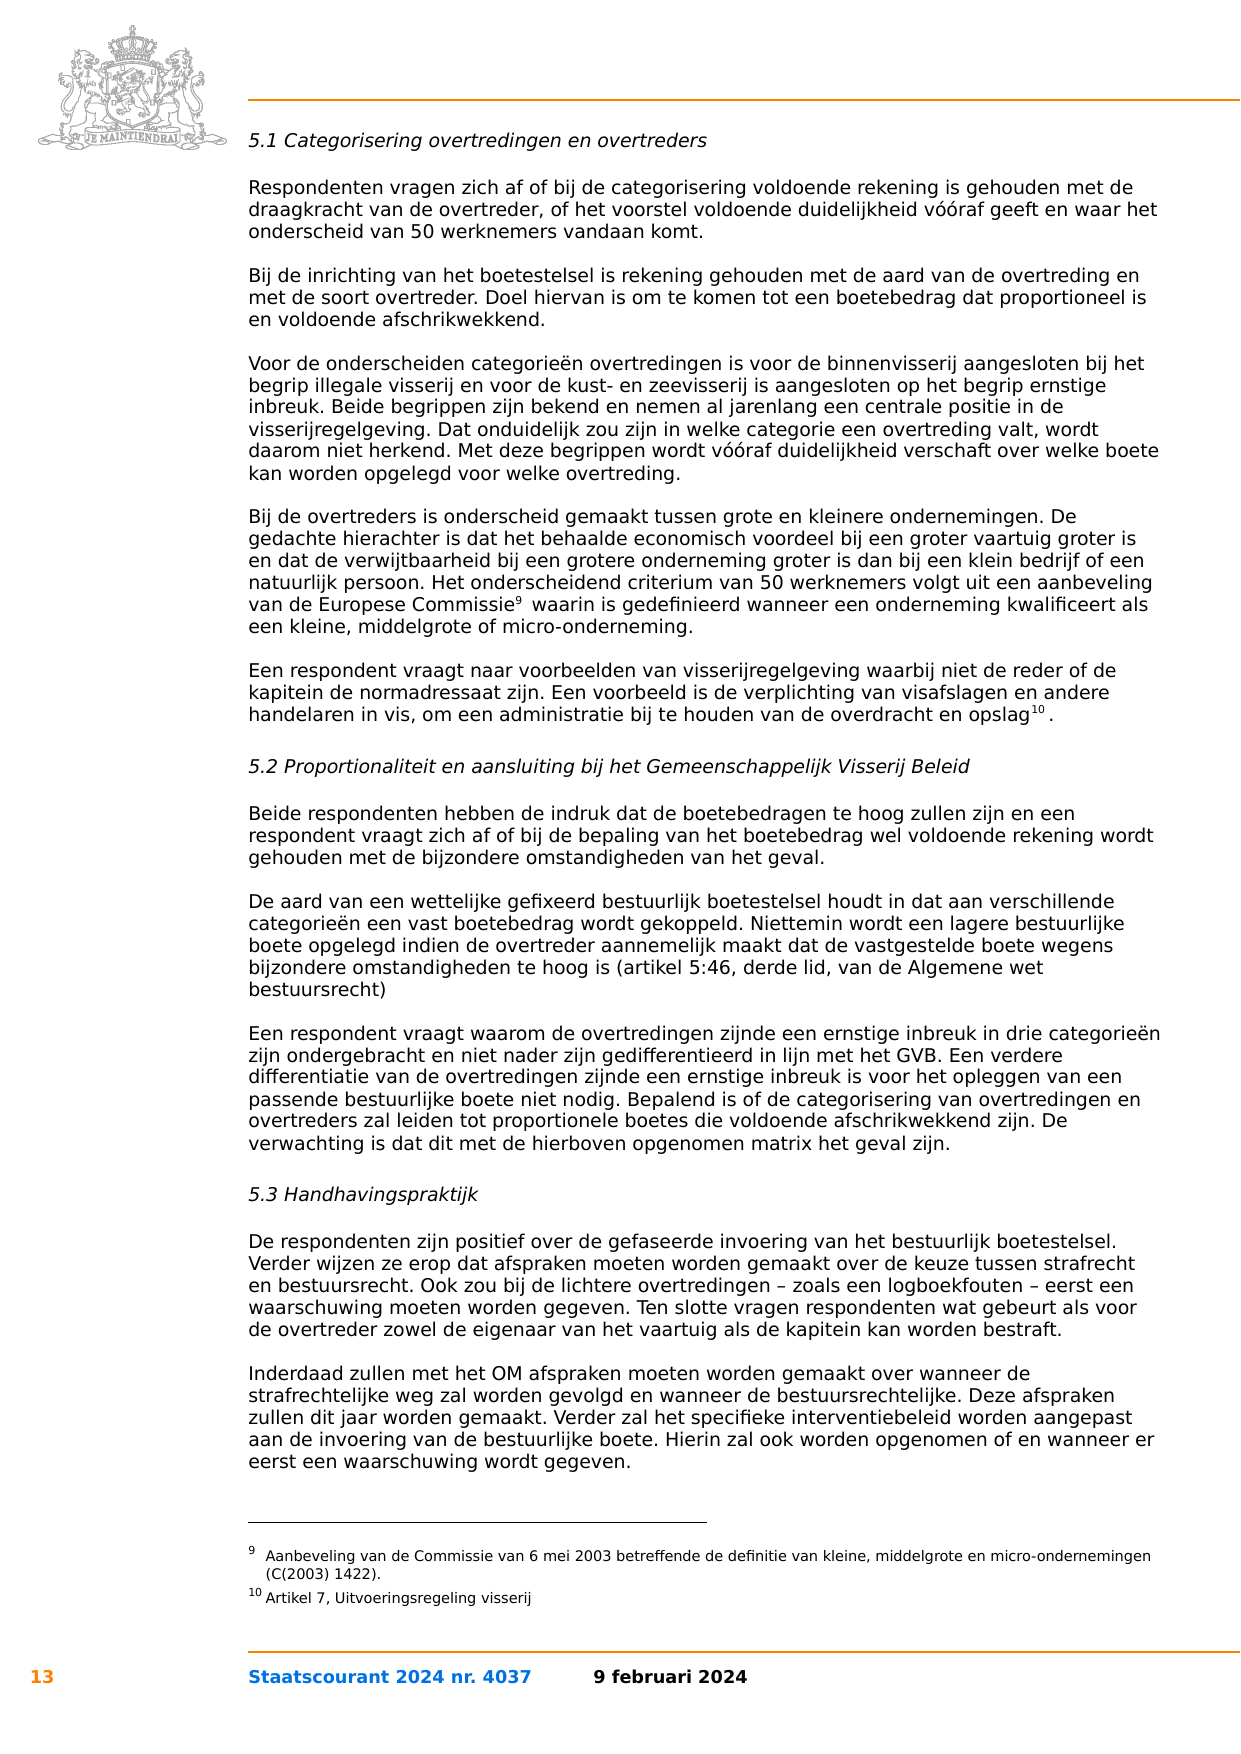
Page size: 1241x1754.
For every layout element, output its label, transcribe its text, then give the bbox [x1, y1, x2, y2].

text Een respondent vraagt waarom de overtredingen zijnde een ernstige inbreuk in drie categorieën zijn ondergebracht en niet nader zijn gedifferentieerd in lijn met het GVB. Een verdere differentiatie van de overtredingen zijnde een ernstige inbreuk is voor het opleggen van een passende bestuurlijke boete niet nodig. Bepalend is of de categorisering van overtredingen en overtreders zal leiden tot proportionele boetes die voldoende afschrikwekkend zijn. De verwachting is dat dit met de hierboven opgenomen matrix het geval zijn. [248, 1022, 1163, 1154]
text Beide respondenten hebben de indruk dat de boetebedragen te hoog zullen zijn en een respondent vraagt zich af of bij de bepaling van het boetebedrag wel voldoende rekening wordt gehouden met de bijzondere omstandigheden van het geval. [248, 803, 1163, 869]
text Bij de overtreders is onderscheid gemaakt tussen grote en kleinere ondernemingen. De gedachte hierachter is dat het behaalde economisch voordeel bij een groter vaartuig groter is en dat de verwijtbaarheid bij een grotere onderneming groter is dan bij een klein bedrijf of een natuurlijk persoon. Het onderscheidend criterium van 50 werknemers volgt uit een aanbeveling van de Europese Commissie waarin is gedefinieerd wanneer een onderneming kwalificeert als een kleine, middelgrote of micro-onderneming. [248, 506, 1163, 638]
text De aard van een wettelijke gefixeerd bestuurlijk boetestelsel houdt in dat aan verschillende categorieën een vast boetebedrag wordt gekoppeld. Niettemin wordt een lagere bestuurlijke boete opgelegd indien de overtreder aannemelijk maakt dat de vastgestelde boete wegens bijzondere omstandigheden te hoog is (artikel 5:46, derde lid, van de Algemene wet bestuursrecht) [248, 891, 1163, 1001]
subtitle 5.1 Categorisering overtredingen en overtreders [248, 130, 1163, 152]
picture [38, 25, 227, 150]
text Een respondent vraagt naar voorbeelden van visserijregelgeving waarbij niet de reder of de kapitein de normadressaat zijn. Een voorbeeld is de verplichting van visafslagen en andere handelaren in vis, om een administratie bij te houden van de overdracht en opslag. [248, 660, 1163, 726]
subtitle 5.3 Handhavingspraktijk [248, 1184, 1163, 1206]
text De respondenten zijn positief over de gefaseerde invoering van het bestuurlijk boetestelsel. Verder wijzen ze erop dat afspraken moeten worden gemaakt over de keuze tussen strafrecht en bestuursrecht. Ook zou bij de lichtere overtredingen – zoals een logboekfouten – eerst een waarschuwing moeten worden gegeven. Ten slotte vragen respondenten wat gebeurt als voor de overtreder zowel de eigenaar van het vaartuig als de kapitein kan worden bestraft. [248, 1231, 1163, 1341]
text Aanbeveling van de Commissie van 6 mei 2003 betreffende de definitie van kleine, middelgrote en micro-ondernemingen (C(2003) 1422). [248, 1544, 1163, 1583]
text Inderdaad zullen met het OM afspraken moeten worden gemaakt over wanneer de strafrechtelijke weg zal worden gevolgd en wanneer de bestuursrechtelijke. Deze afspraken zullen dit jaar worden gemaakt. Verder zal het specifieke interventiebeleid worden aangepast aan de invoering van de bestuurlijke boete. Hierin zal ook worden opgenomen of en wanneer er eerst een waarschuwing wordt gegeven. [248, 1363, 1163, 1473]
subtitle 5.2 Proportionaliteit en aansluiting bij het Gemeenschappelijk Visserij Beleid [248, 756, 1163, 778]
text Voor de onderscheiden categorieën overtredingen is voor de binnenvisserij aangesloten bij het begrip illegale visserij en voor de kust- en zeevisserij is aangesloten op het begrip ernstige inbreuk. Beide begrippen zijn bekend en nemen al jarenlang een centrale positie in de visserijregelgeving. Dat onduidelijk zou zijn in welke categorie een overtreding valt, wordt daarom niet herkend. Met deze begrippen wordt vóóraf duidelijkheid verschaft over welke boete kan worden opgelegd voor welke overtreding. [248, 352, 1163, 484]
text Artikel 7, Uitvoeringsregeling visserij [248, 1586, 1163, 1608]
text Bij de inrichting van het boetestelsel is rekening gehouden met de aard van de overtreding en met de soort overtreder. Doel hiervan is om te komen tot een boetebedrag dat proportioneel is en voldoende afschrikwekkend. [248, 265, 1163, 331]
text Respondenten vragen zich af of bij de categorisering voldoende rekening is gehouden met de draagkracht van de overtreder, of het voorstel voldoende duidelijkheid vóóraf geeft en waar het onderscheid van 50 werknemers vandaan komt. [248, 177, 1163, 243]
